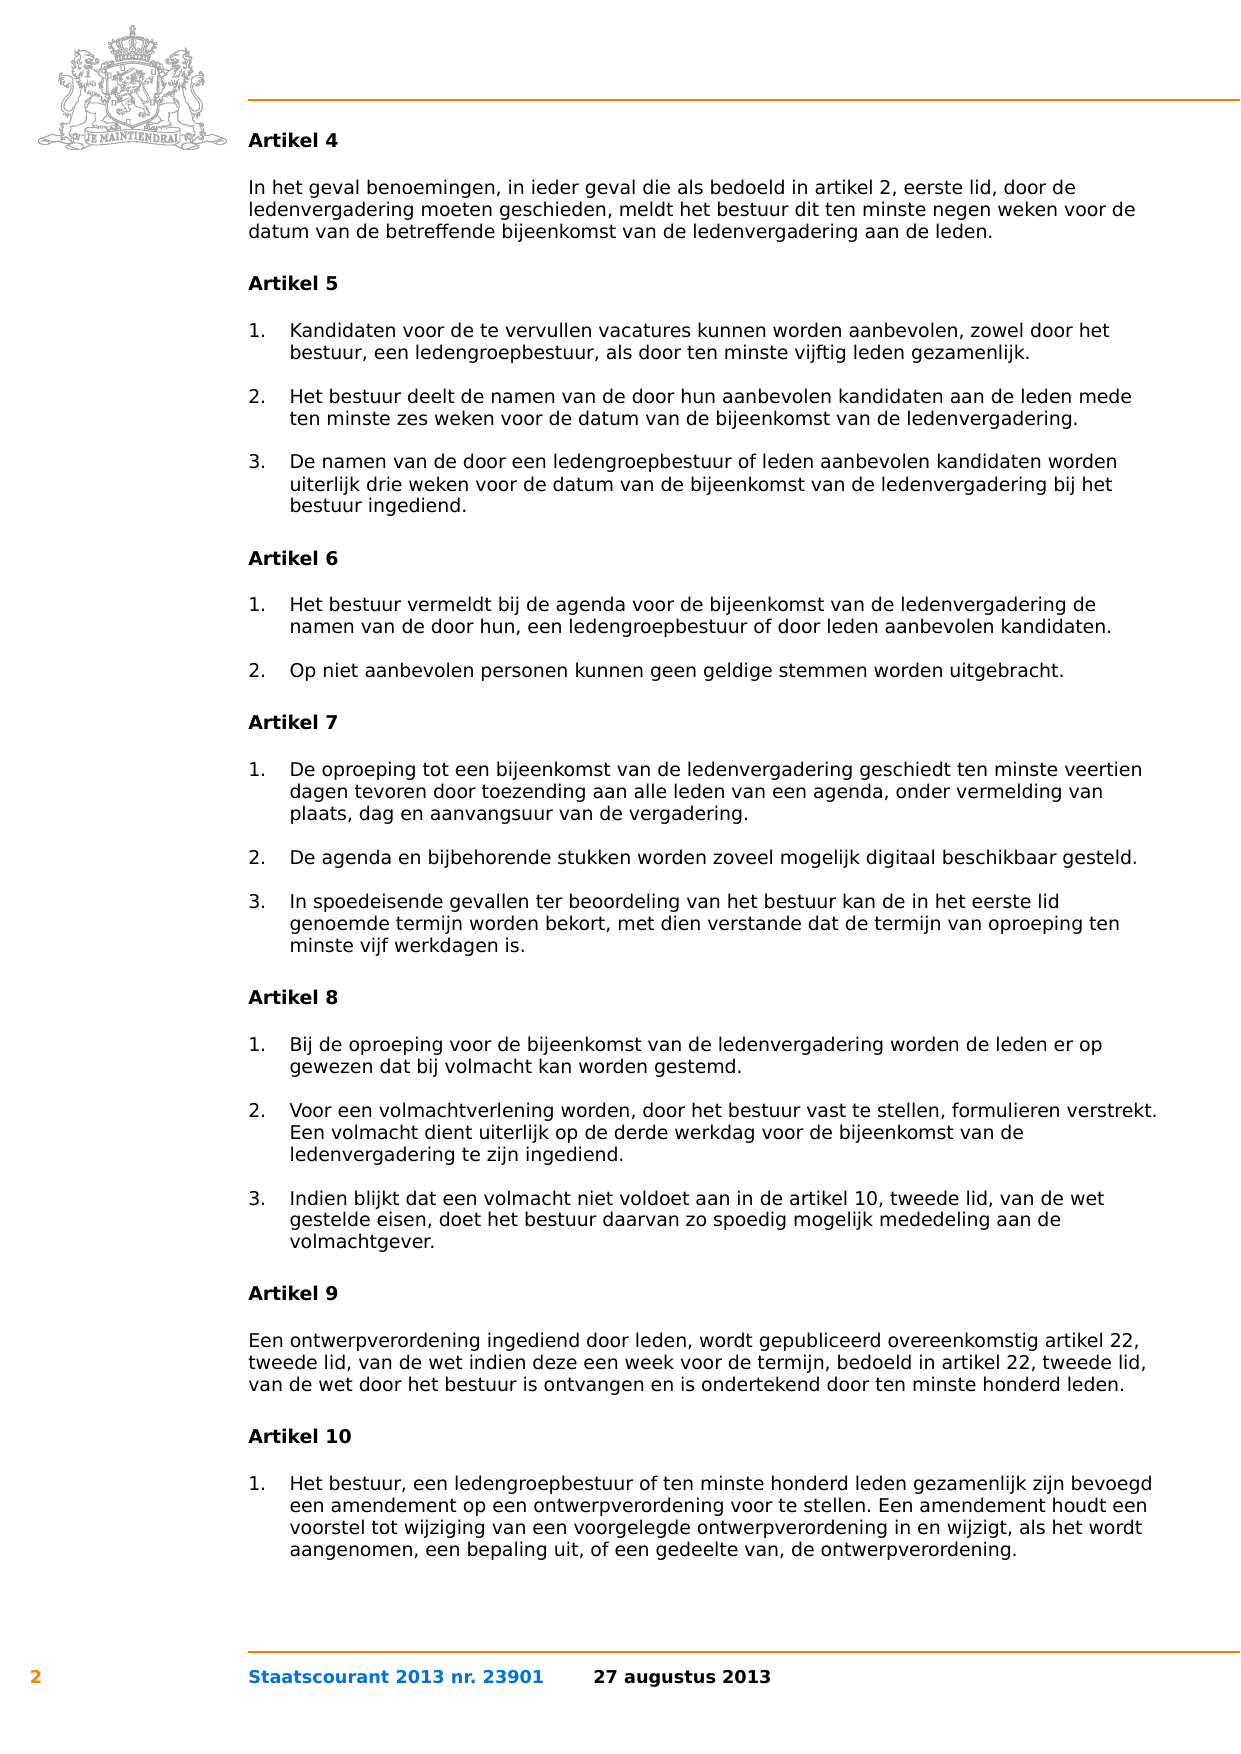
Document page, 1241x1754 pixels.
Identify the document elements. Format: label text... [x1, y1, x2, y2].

text Een ontwerpverordening ingediend door leden, wordt gepubliceerd overeenkomstig artikel 22, tweede lid, van de wet indien deze een week voor de termijn, bedoeld in artikel 22, tweede lid, van de wet door het bestuur is ontvangen en is ondertekend door ten minste honderd leden. [248, 1330, 1163, 1396]
text 1. Kandidaten voor de te vervullen vacatures kunnen worden aanbevolen, zowel door het bestuur, een ledengroepbestuur, als door ten minste vijftig leden gezamenlijk. [248, 320, 1163, 364]
subtitle Artikel 10 [248, 1426, 1163, 1448]
text 1. Bij de oproeping voor de bijeenkomst van de ledenvergadering worden de leden er op gewezen dat bij volmacht kan worden gestemd. [248, 1034, 1163, 1078]
subtitle Artikel 7 [248, 712, 1163, 734]
text 3. De namen van de door een ledengroepbestuur of leden aanbevolen kandidaten worden uiterlijk drie weken voor de datum van de bijeenkomst van de ledenvergadering bij het bestuur ingediend. [248, 451, 1163, 517]
text 1. Het bestuur, een ledengroepbestuur of ten minste honderd leden gezamenlijk zijn bevoegd een amendement op een ontwerpverordening voor te stellen. Een amendement houdt een voorstel tot wijziging van een voorgelegde ontwerpverordening in en wijzigt, als het wordt aangenomen, een bepaling uit, of een gedeelte van, de ontwerpverordening. [248, 1473, 1163, 1561]
text 2. De agenda en bijbehorende stukken worden zoveel mogelijk digitaal beschikbaar gesteld. [248, 847, 1163, 869]
text 2. Voor een volmachtverlening worden, door het bestuur vast te stellen, formulieren verstrekt. Een volmacht dient uiterlijk op de derde werkdag voor de bijeenkomst van de ledenvergadering te zijn ingediend. [248, 1099, 1163, 1166]
subtitle Artikel 9 [248, 1283, 1163, 1305]
text In het geval benoemingen, in ieder geval die als bedoeld in artikel 2, eerste lid, door de ledenvergadering moeten geschieden, meldt het bestuur dit ten minste negen weken voor de datum van de betreffende bijeenkomst van de ledenvergadering aan de leden. [248, 177, 1163, 243]
text 3. In spoedeisende gevallen ter beoordeling van het bestuur kan de in het eerste lid genoemde termijn worden bekort, met dien verstande dat de termijn van oproeping ten minste vijf werkdagen is. [248, 891, 1163, 957]
subtitle Artikel 8 [248, 987, 1163, 1009]
picture [38, 25, 227, 150]
subtitle Artikel 5 [248, 273, 1163, 295]
text 1. De oproeping tot een bijeenkomst van de ledenvergadering geschiedt ten minste veertien dagen tevoren door toezending aan alle leden van een agenda, onder vermelding van plaats, dag en aanvangsuur van de vergadering. [248, 759, 1163, 825]
text 3. Indien blijkt dat een volmacht niet voldoet aan in de artikel 10, tweede lid, van de wet gestelde eisen, doet het bestuur daarvan zo spoedig mogelijk mededeling aan de volmachtgever. [248, 1187, 1163, 1253]
text 2. Het bestuur deelt de namen van de door hun aanbevolen kandidaten aan de leden mede ten minste zes weken voor de datum van de bijeenkomst van de ledenvergadering. [248, 386, 1163, 429]
text 2. Op niet aanbevolen personen kunnen geen geldige stemmen worden uitgebracht. [248, 660, 1163, 682]
subtitle Artikel 6 [248, 547, 1163, 569]
text 1. Het bestuur vermeldt bij de agenda voor de bijeenkomst van de ledenvergadering de namen van de door hun, een ledengroepbestuur of door leden aanbevolen kandidaten. [248, 594, 1163, 638]
subtitle Artikel 4 [248, 130, 1163, 152]
